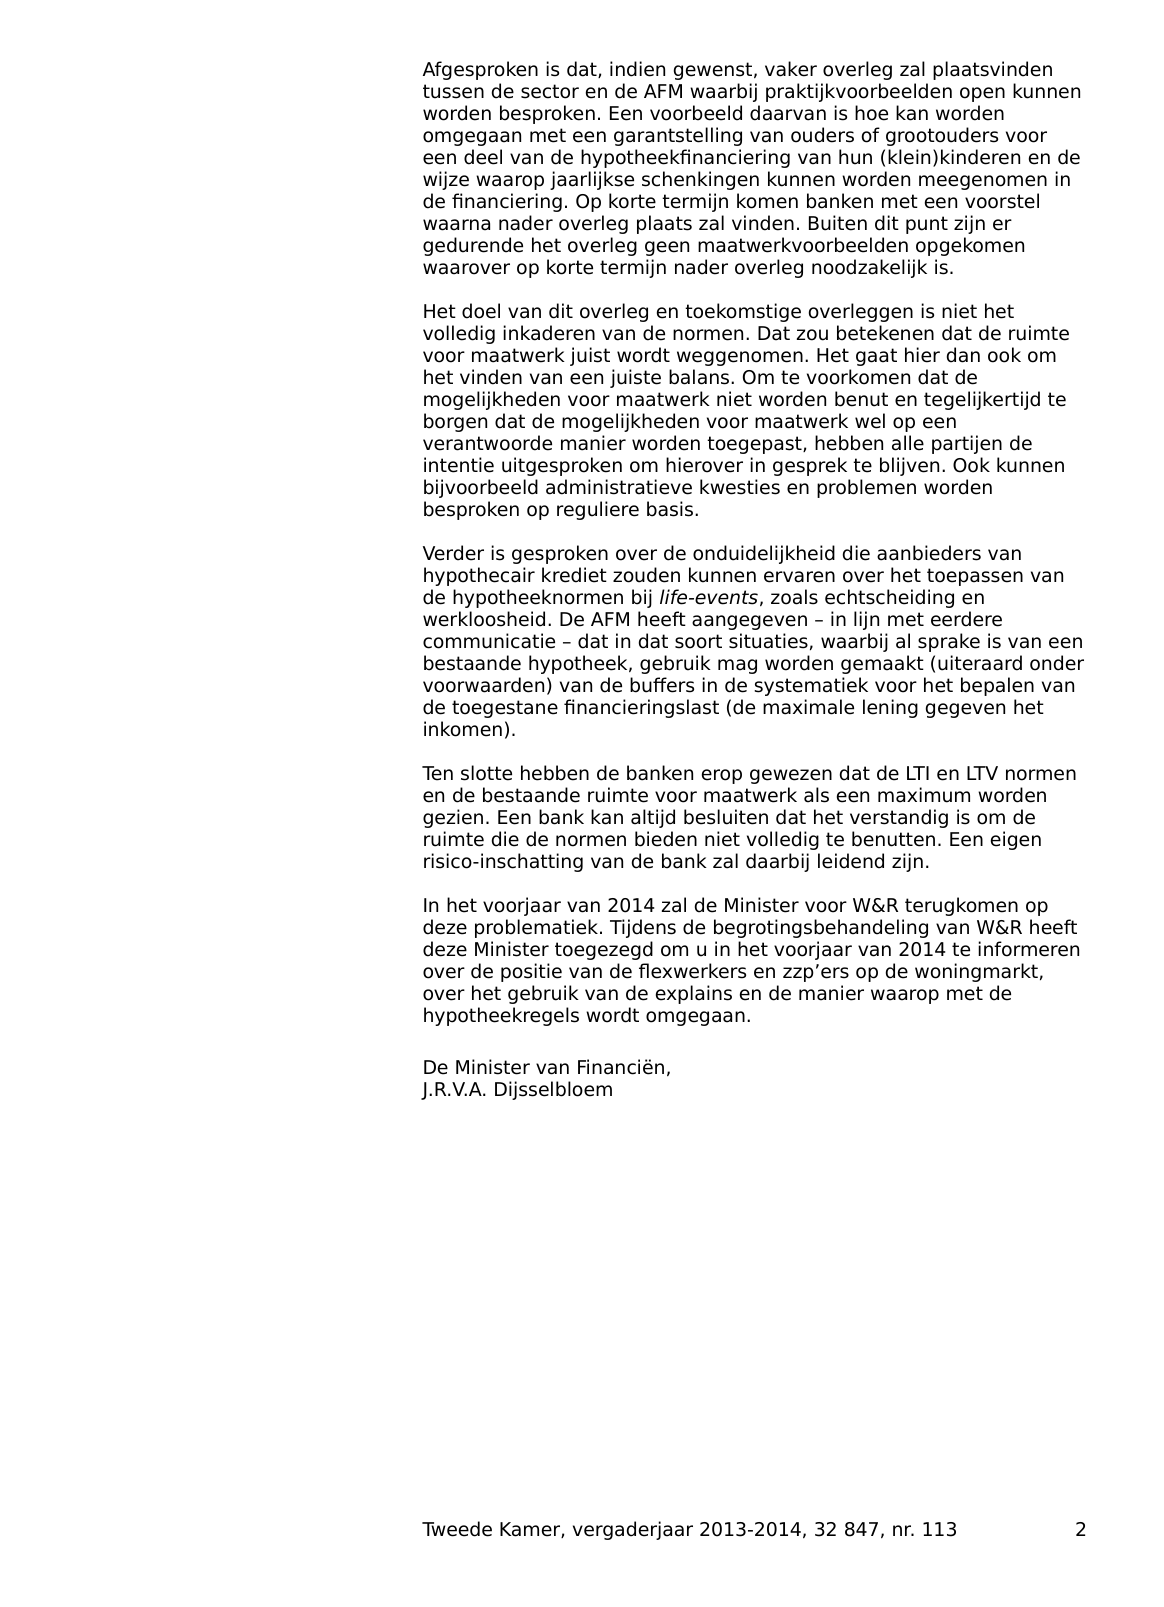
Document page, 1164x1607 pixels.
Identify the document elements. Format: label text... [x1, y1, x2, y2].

text Verder is gesproken over de onduidelijkheid die aanbieders van hypothecair krediet zouden kunnen ervaren over het toepassen van de hypotheeknormen bij life-events, zoals echtscheiding en werkloosheid. De AFM heeft aangegeven – in lijn met eerdere communicatie – dat in dat soort situaties, waarbij al sprake is van een bestaande hypotheek, gebruik mag worden gemaakt (uiteraard onder voorwaarden) van de buffers in de systematiek voor het bepalen van de toegestane financieringslast (de maximale lening gegeven het inkomen). [422, 543, 1087, 741]
text In het voorjaar van 2014 zal de Minister voor W&R terugkomen op deze problematiek. Tijdens de begrotingsbehandeling van W&R heeft deze Minister toegezegd om u in het voorjaar van 2014 te informeren over de positie van de flexwerkers en zzp’ers op de woningmarkt, over het gebruik van de explains en de manier waarop met de hypotheekregels wordt omgegaan. [422, 895, 1087, 1027]
text De Minister van Financiën, J.R.V.A. Dijsselbloem [422, 1057, 1087, 1101]
text Het doel van dit overleg en toekomstige overleggen is niet het volledig inkaderen van de normen. Dat zou betekenen dat de ruimte voor maatwerk juist wordt weggenomen. Het gaat hier dan ook om het vinden van een juiste balans. Om te voorkomen dat de mogelijkheden voor maatwerk niet worden benut en tegelijkertijd te borgen dat de mogelijkheden voor maatwerk wel op een verantwoorde manier worden toegepast, hebben alle partijen de intentie uitgesproken om hierover in gesprek te blijven. Ook kunnen bijvoorbeeld administratieve kwesties en problemen worden besproken op reguliere basis. [422, 301, 1087, 521]
text Ten slotte hebben de banken erop gewezen dat de LTI en LTV normen en de bestaande ruimte voor maatwerk als een maximum worden gezien. Een bank kan altijd besluiten dat het verstandig is om de ruimte die de normen bieden niet volledig te benutten. Een eigen risico-inschatting van de bank zal daarbij leidend zijn. [422, 763, 1087, 873]
text Afgesproken is dat, indien gewenst, vaker overleg zal plaatsvinden tussen de sector en de AFM waarbij praktijkvoorbeelden open kunnen worden besproken. Een voorbeeld daarvan is hoe kan worden omgegaan met een garantstelling van ouders of grootouders voor een deel van de hypotheekfinanciering van hun (klein)kinderen en de wijze waarop jaarlijkse schenkingen kunnen worden meegenomen in de financiering. Op korte termijn komen banken met een voorstel waarna nader overleg plaats zal vinden. Buiten dit punt zijn er gedurende het overleg geen maatwerkvoorbeelden opgekomen waarover op korte termijn nader overleg noodzakelijk is. [422, 59, 1087, 279]
